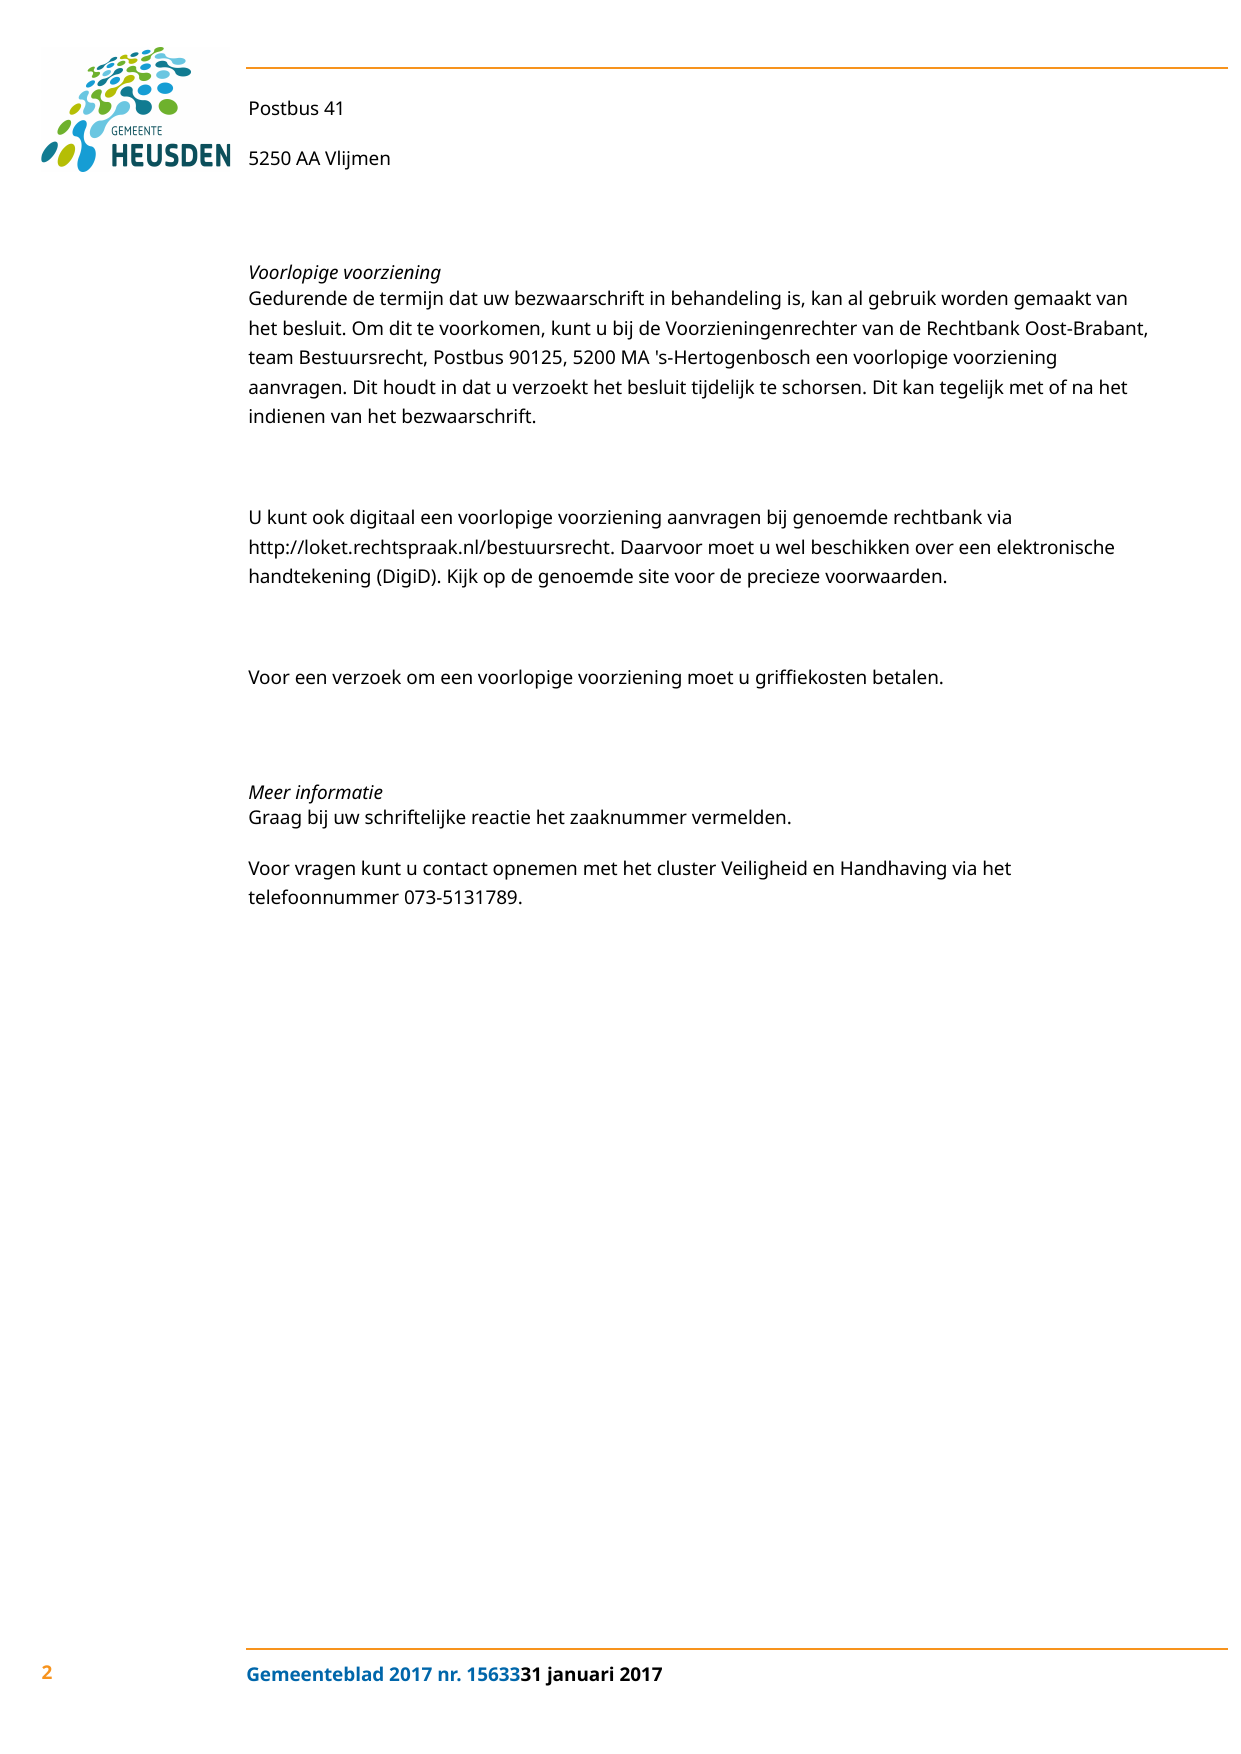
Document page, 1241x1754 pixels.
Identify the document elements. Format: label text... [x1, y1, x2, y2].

text Gedurende de termijn dat uw bezwaarschrift in behandeling is, kan al gebruik worden gemaakt van het besluit. Om dit te voorkomen, kunt u bij de Voorzieningenrechter van de Rechtbank Oost-Brabant, team Bestuursrecht, Postbus 90125, 5200 MA 's-Hertogenbosch een voorlopige voorziening aanvragen. Dit houdt in dat u verzoekt het besluit tijdelijk te schorsen. Dit kan tegelijk met of na het indienen van het bezwaarschrift. [248, 285, 1152, 429]
text Voor vragen kunt u contact opnemen met het cluster Veiligheid en Handhaving via het telefoonnummer 073-5131789. [248, 855, 1152, 910]
text U kunt ook digitaal een voorlopige voorziening aanvragen bij genoemde rechtbank via http://loket.rechtspraak.nl/bestuursrecht. Daarvoor moet u wel beschikken over een elektronische handtekening (DigiD). Kijk op de genoemde site voor de precieze voorwaarden. [248, 504, 1152, 589]
picture [41, 47, 231, 172]
text Meer informatie [248, 779, 1152, 804]
text Voor een verzoek om een voorlopige voorziening moet u griffiekosten betalen. [248, 664, 1152, 690]
text Postbus 41 [248, 95, 1152, 121]
text Graag bij uw schriftelijke reactie het zaaknummer vermelden. [248, 804, 1152, 830]
text Voorlopige voorziening [248, 259, 1152, 285]
text 5250 AA Vlijmen [248, 145, 1152, 171]
